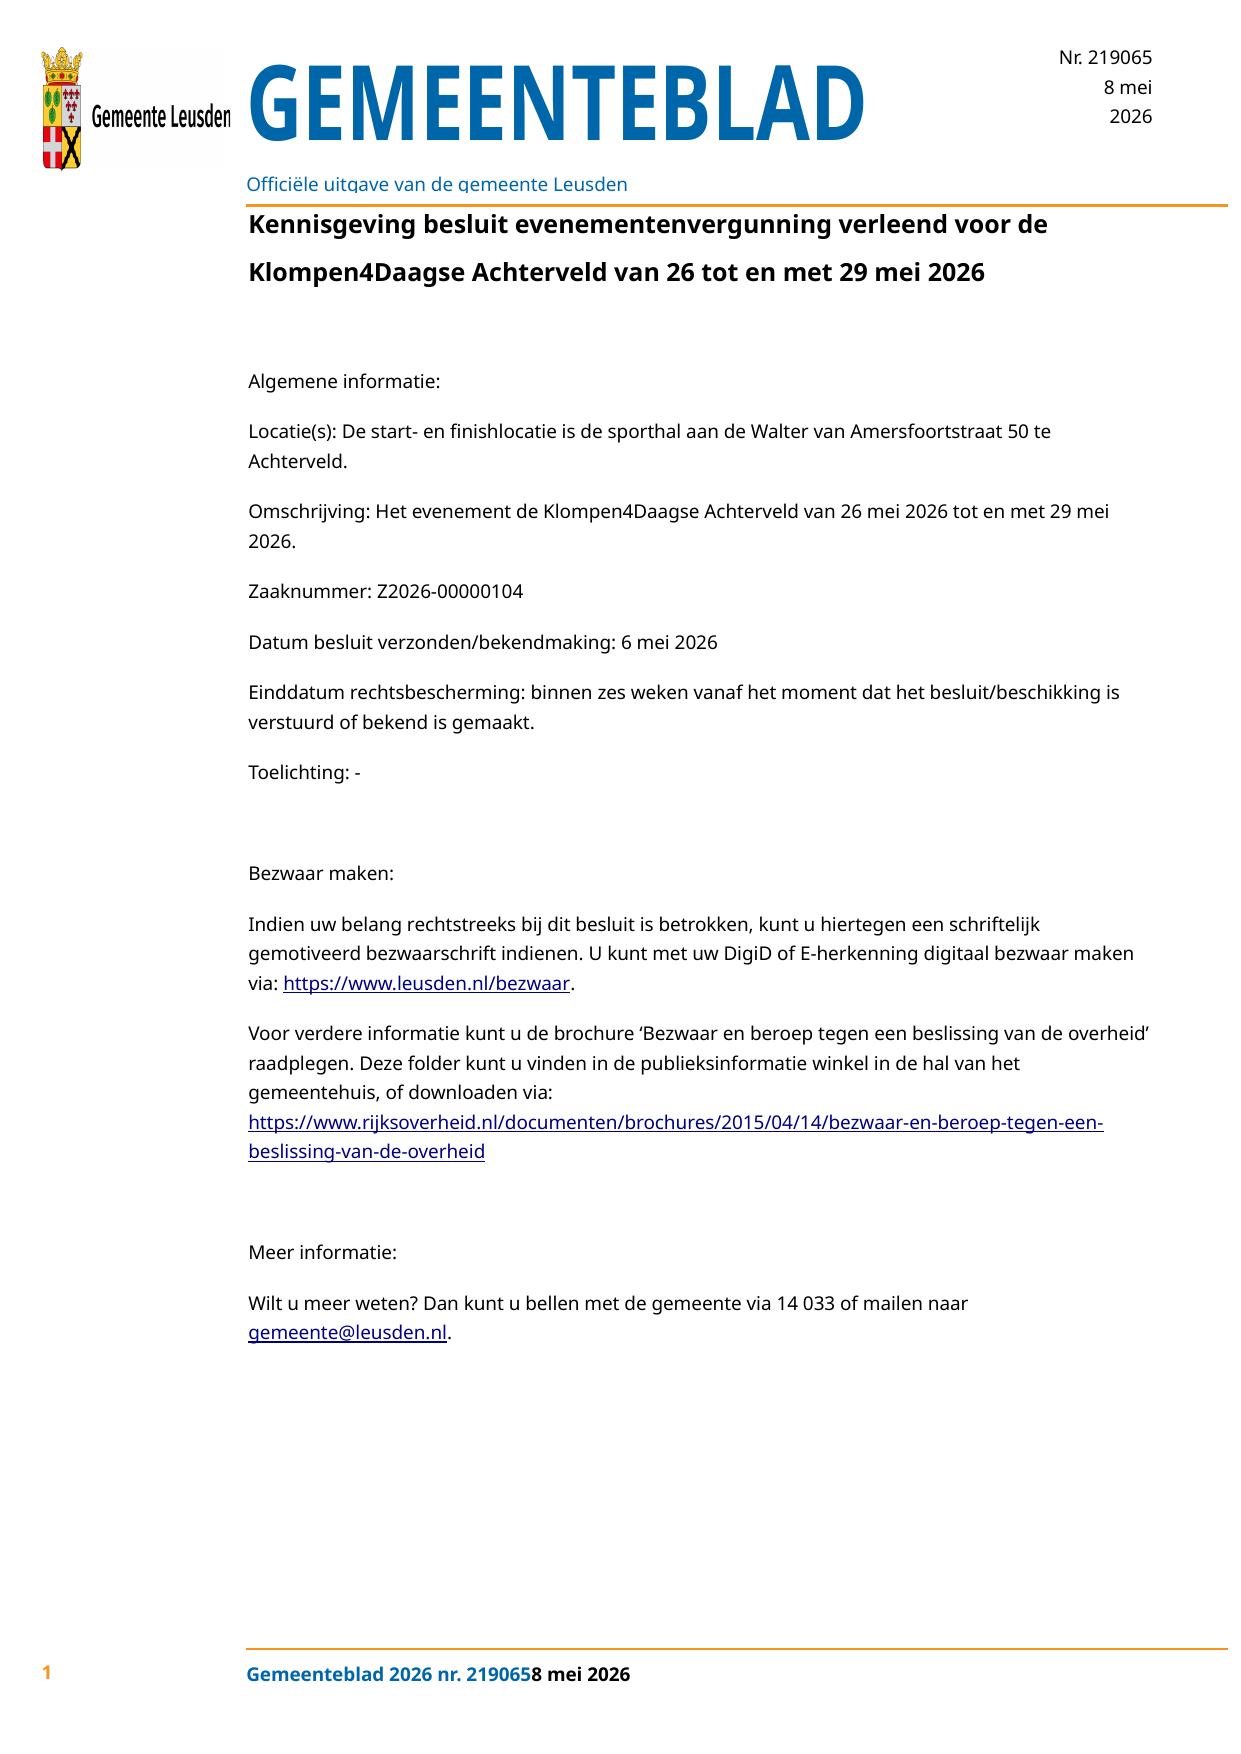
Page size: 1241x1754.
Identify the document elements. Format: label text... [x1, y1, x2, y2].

text Locatie(s): De start- en finishlocatie is de sporthal aan de Walter van Amersfoortstraat 50 te Achterveld. [248, 419, 1152, 474]
text Bezwaar maken: [248, 860, 1152, 886]
picture [41, 47, 231, 172]
text Algemene informatie: [248, 368, 1152, 394]
text Einddatum rechtsbescherming: binnen zes weken vanaf het moment dat het besluit/beschikking is verstuurd of bekend is gemaakt. [248, 679, 1152, 735]
text Kennisgeving besluit evenementenvergunning verleend voor de Klompen4Daagse Achterveld van 26 tot en met 29 mei 2026 [248, 207, 1152, 288]
text Toelichting: - [248, 759, 1152, 785]
text Indien uw belang rechtstreeks bij dit besluit is betrokken, kunt u hiertegen een schriftelijk gemotiveerd bezwaarschrift indienen. U kunt met uw DigiD of E-herkenning digitaal bezwaar maken via: https://www.leusden.nl/bezwaar. [248, 911, 1152, 996]
text Datum besluit verzonden/bekendmaking: 6 mei 2026 [248, 629, 1152, 655]
text Zaaknummer: Z2026-00000104 [248, 579, 1152, 604]
text Meer informatie: [248, 1239, 1152, 1265]
text Wilt u meer weten? Dan kunt u bellen met de gemeente via 14 033 of mailen naar gemeente@leusden.nl. [248, 1290, 1152, 1345]
text Omschrijving: Het evenement de Klompen4Daagse Achterveld van 26 mei 2026 tot en met 29 mei 2026. [248, 499, 1152, 554]
text Voor verdere informatie kunt u de brochure ‘Bezwaar en beroep tegen een beslissing van de overheid’ raadplegen. Deze folder kunt u vinden in de publieksinformatie winkel in de hal van het gemeentehuis, of downloaden via: https://www.rijksoverheid.nl/documenten/brochures/2015/04/14/bezwaar-en-beroep-tegen-een-beslissing-van-de-overheid [248, 1020, 1152, 1164]
